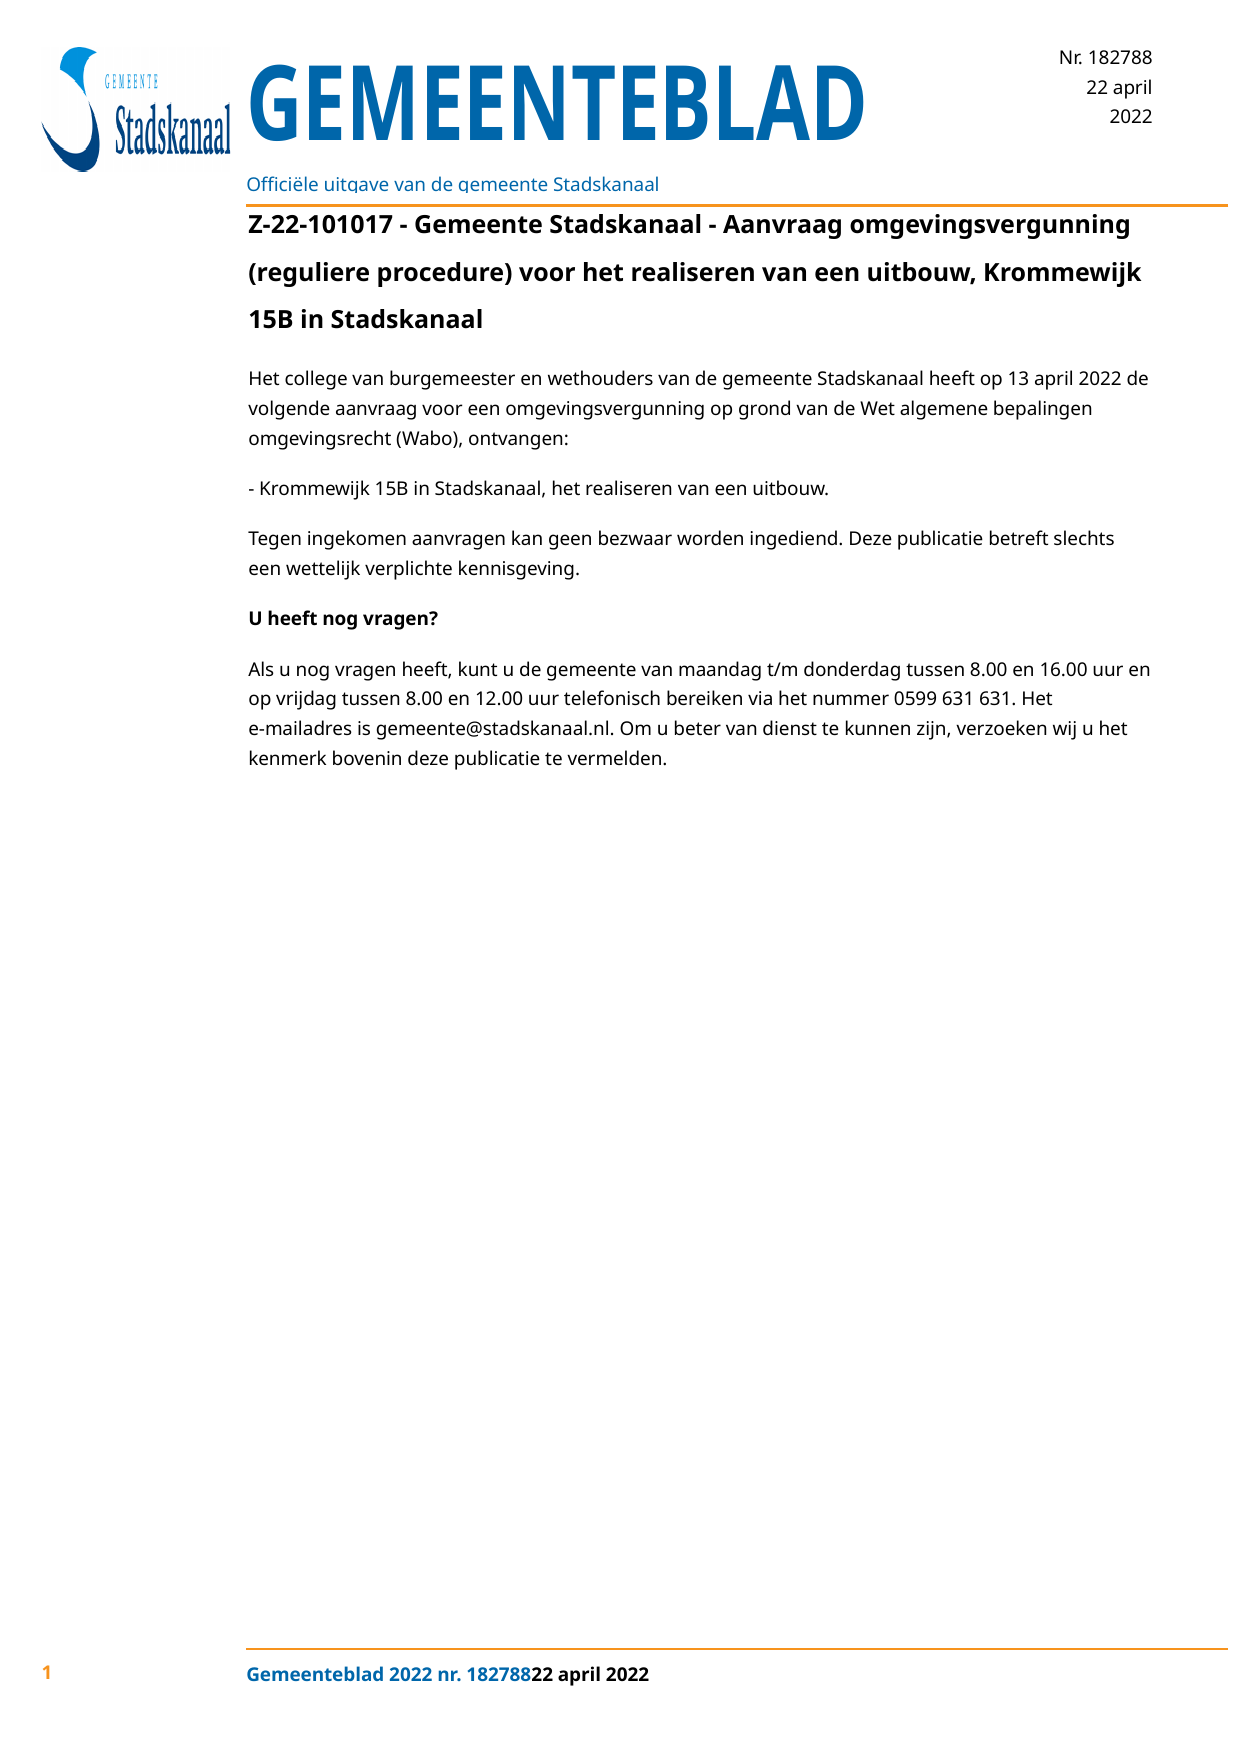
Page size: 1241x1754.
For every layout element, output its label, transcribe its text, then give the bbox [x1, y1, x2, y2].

text U heeft nog vragen? [248, 606, 1152, 631]
picture [41, 47, 231, 172]
text - Krommewijk 15B in Stadskanaal, het realiseren van een uitbouw. [248, 475, 1152, 501]
text Het college van burgemeester en wethouders van de gemeente Stadskanaal heeft op 13 april 2022 de volgende aanvraag voor een omgevingsvergunning op grond van de Wet algemene bepalingen omgevingsrecht (Wabo), ontvangen: [248, 366, 1152, 450]
text Z-22-101017 - Gemeente Stadskanaal - Aanvraag omgevingsvergunning (reguliere procedure) voor het realiseren van een uitbouw, Krommewijk 15B in Stadskanaal [248, 207, 1152, 336]
text Tegen ingekomen aanvragen kan geen bezwaar worden ingediend. Deze publicatie betreft slechts een wettelijk verplichte kennisgeving. [248, 526, 1152, 581]
text Als u nog vragen heeft, kunt u de gemeente van maandag t/m donderdag tussen 8.00 en 16.00 uur en op vrijdag tussen 8.00 en 12.00 uur telefonisch bereiken via het nummer 0599 631 631. Het e‑mailadres is gemeente@stadskanaal.nl. Om u beter van dienst te kunnen zijn, verzoeken wij u het kenmerk bovenin deze publicatie te vermelden. [248, 656, 1152, 770]
